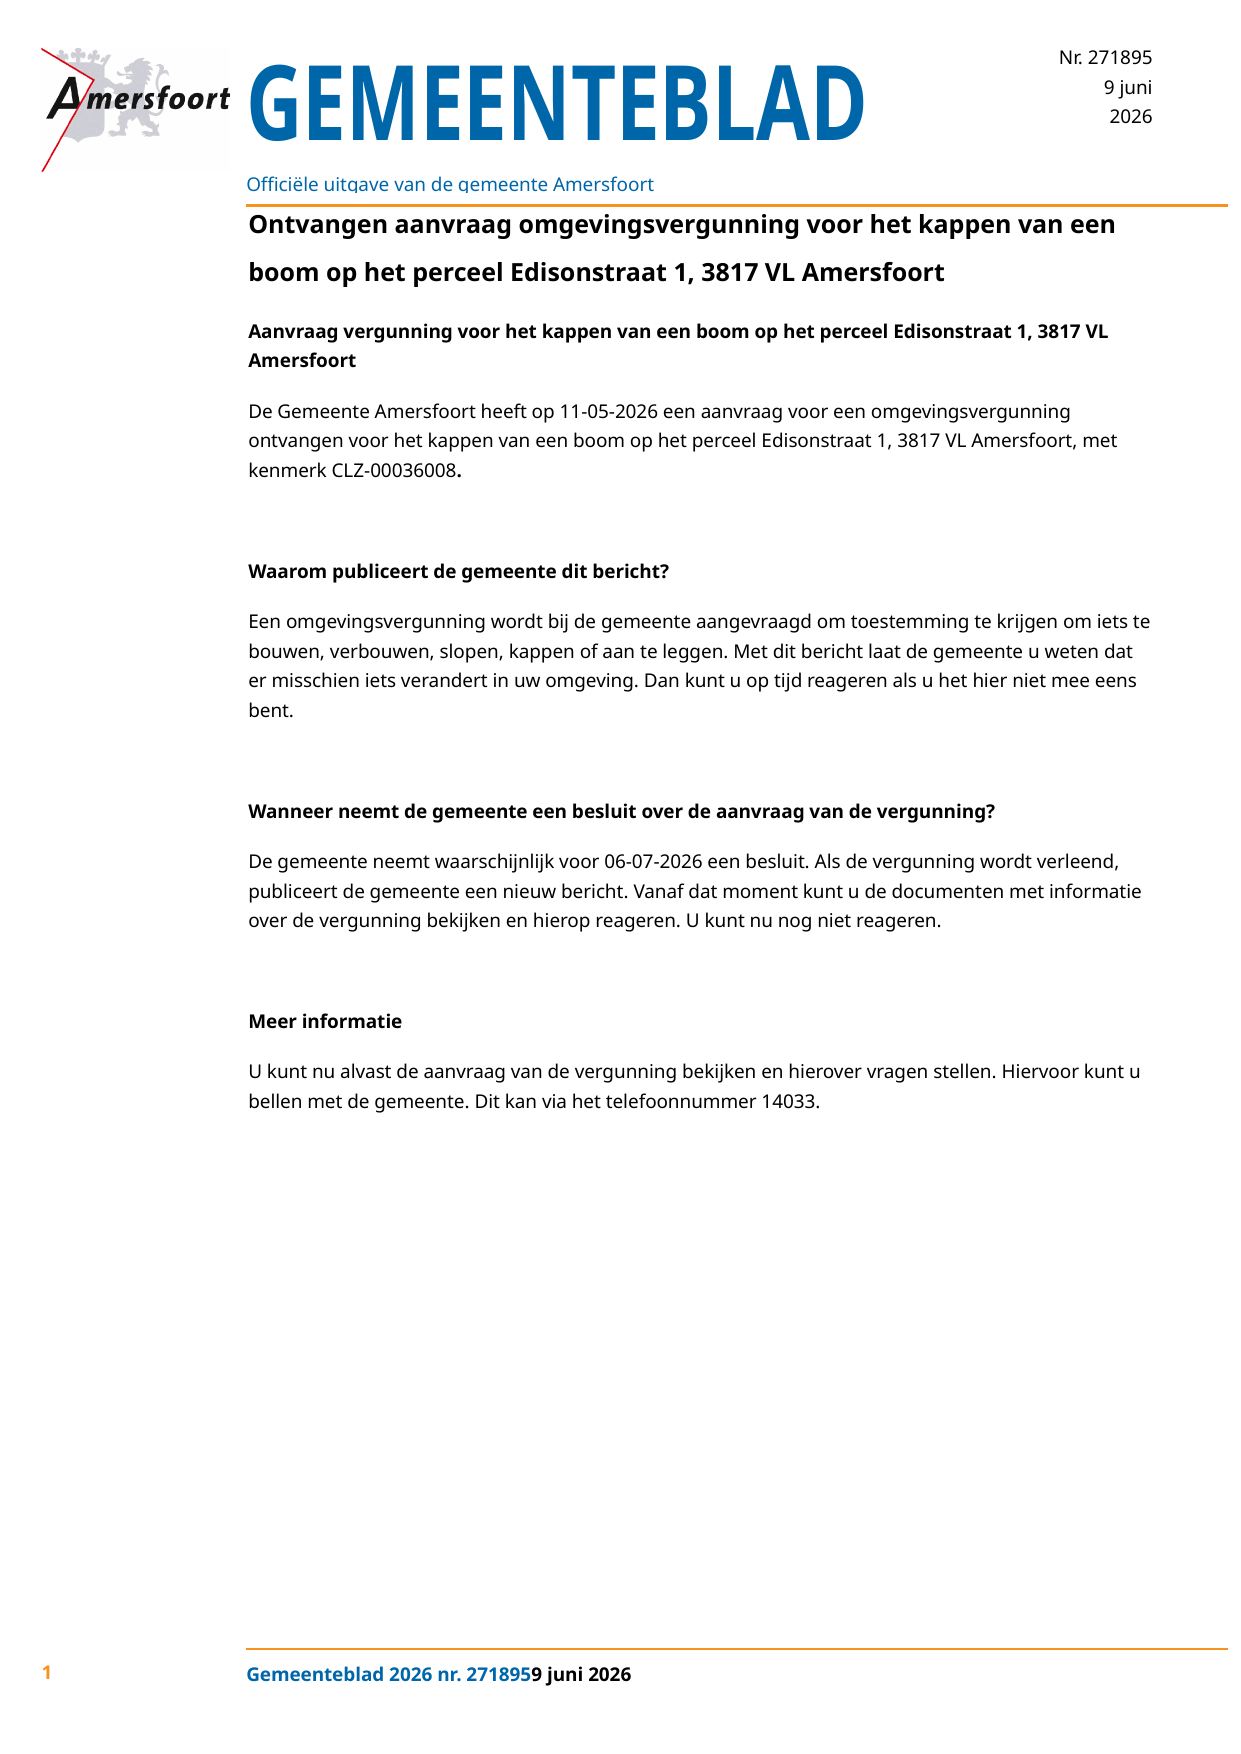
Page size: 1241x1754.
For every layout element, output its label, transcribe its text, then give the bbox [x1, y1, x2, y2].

text Meer informatie [248, 1008, 1152, 1034]
text Een omgevingsvergunning wordt bij de gemeente aangevraagd om toestemming te krijgen om iets te bouwen, verbouwen, slopen, kappen of aan te leggen. Met dit bericht laat de gemeente u weten dat er misschien iets verandert in uw omgeving. Dan kunt u op tijd reageren als u het hier niet mee eens bent. [248, 608, 1152, 723]
text U kunt nu alvast de aanvraag van de vergunning bekijken en hierover vragen stellen. Hiervoor kunt u bellen met de gemeente. Dit kan via het telefoonnummer 14033. [248, 1059, 1152, 1114]
text De Gemeente Amersfoort heeft op 11-05-2026 een aanvraag voor een omgevingsvergunning ontvangen voor het kappen van een boom op het perceel Edisonstraat 1, 3817 VL Amersfoort, met kenmerk CLZ-00036008. [248, 398, 1152, 483]
text De gemeente neemt waarschijnlijk voor 06-07-2026 een besluit. Als de vergunning wordt verleend, publiceert de gemeente een nieuw bericht. Vanaf dat moment kunt u de documenten met informatie over de vergunning bekijken en hierop reageren. U kunt nu nog niet reageren. [248, 848, 1152, 933]
text Wanneer neemt de gemeente een besluit over de aanvraag van de vergunning? [248, 798, 1152, 824]
text Aanvraag vergunning voor het kappen van een boom op het perceel Edisonstraat 1, 3817 VL Amersfoort [248, 318, 1152, 373]
text Waarom publiceert de gemeente dit bericht? [248, 558, 1152, 584]
picture [41, 47, 231, 172]
text Ontvangen aanvraag omgevingsvergunning voor het kappen van een boom op het perceel Edisonstraat 1, 3817 VL Amersfoort [248, 207, 1152, 288]
